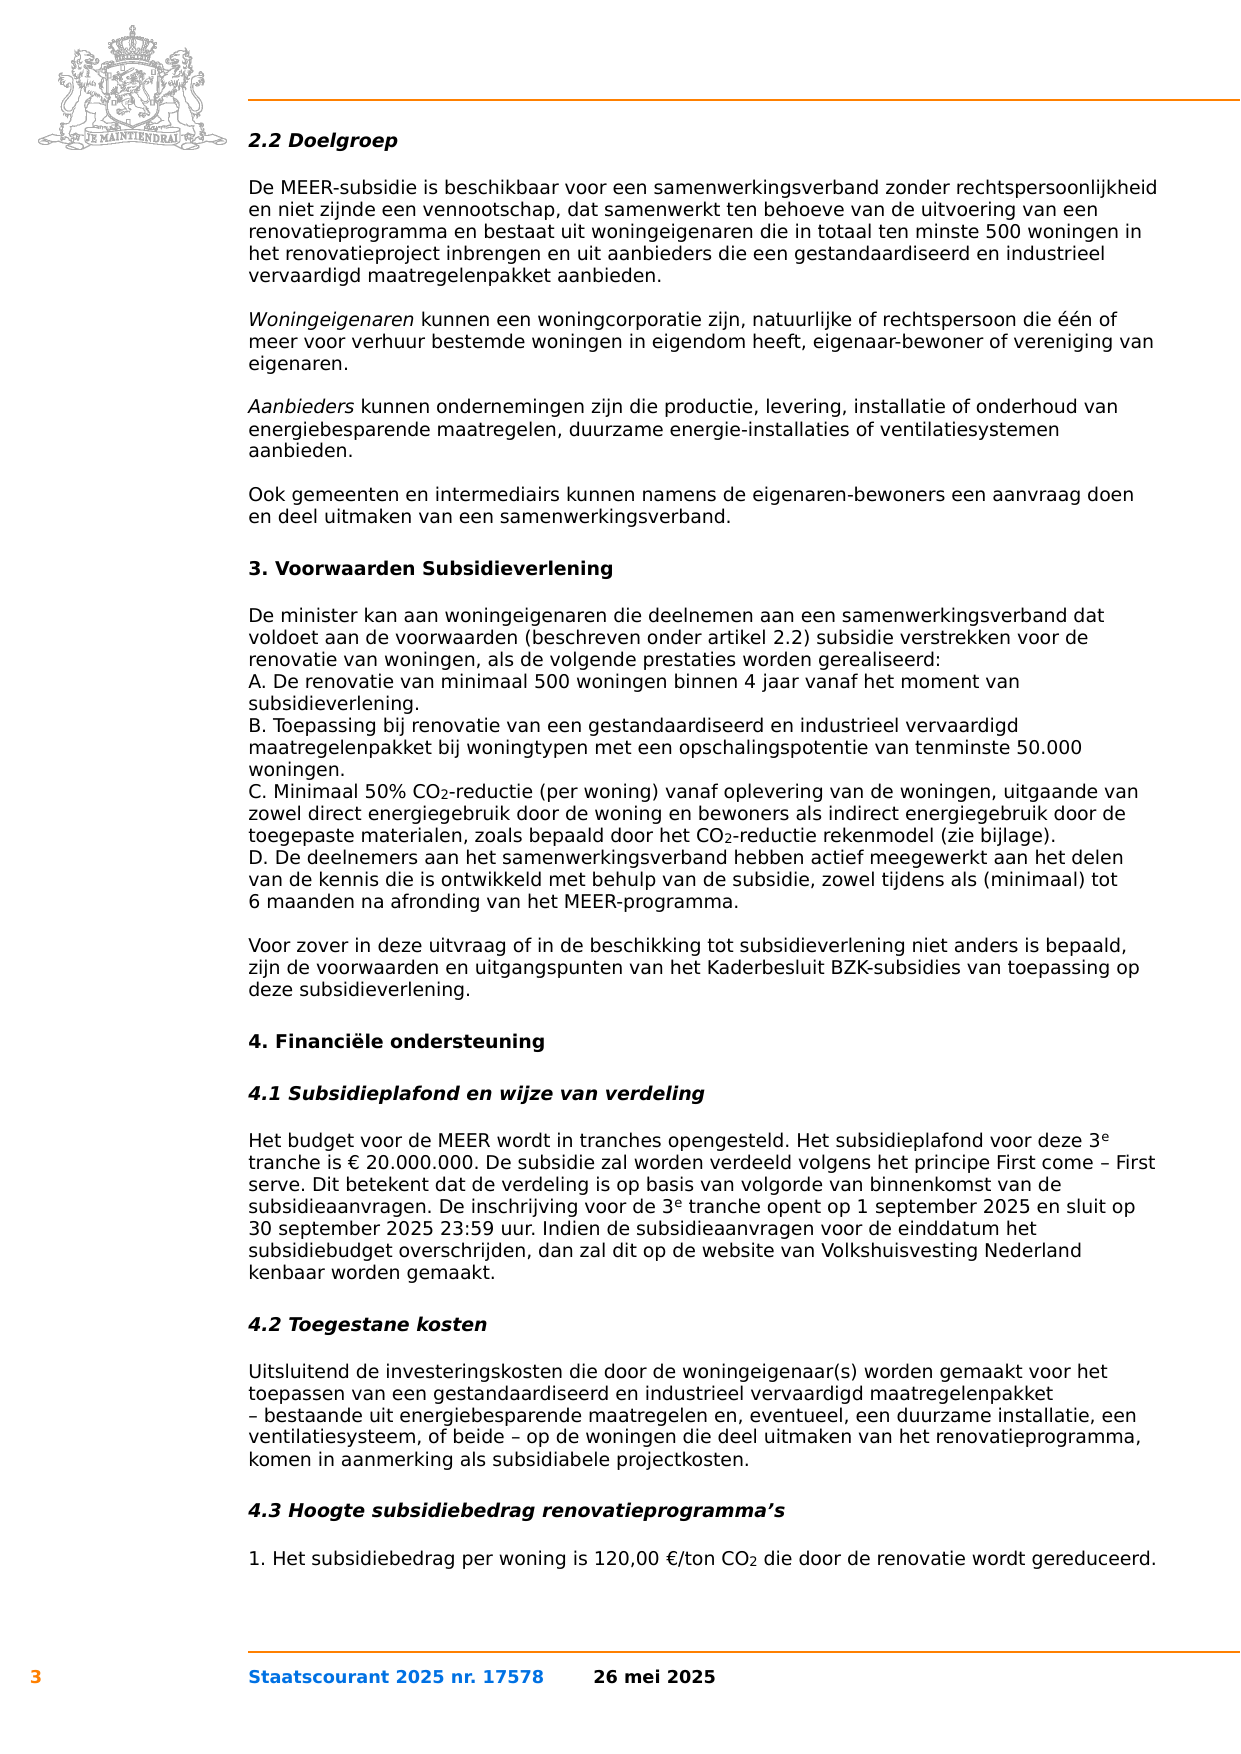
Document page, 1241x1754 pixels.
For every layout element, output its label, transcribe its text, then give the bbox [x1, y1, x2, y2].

subtitle 3. Voorwaarden Subsidieverlening [248, 558, 1163, 580]
text Woningeigenaren kunnen een woningcorporatie zijn, natuurlijke of rechtspersoon die één of meer voor verhuur bestemde woningen in eigendom heeft, eigenaar-bewoner of vereniging van eigenaren. [248, 309, 1163, 374]
text C. Minimaal 50% CO2-reductie (per woning) vanaf oplevering van de woningen, uitgaande van zowel direct energiegebruik door de woning en bewoners als indirect energiegebruik door de toegepaste materialen, zoals bepaald door het CO2-reductie rekenmodel (zie bijlage). [248, 781, 1163, 847]
text Voor zover in deze uitvraag of in de beschikking tot subsidieverlening niet anders is bepaald, zijn de voorwaarden en uitgangspunten van het Kaderbesluit BZK-subsidies van toepassing op deze subsidieverlening. [248, 935, 1163, 1001]
subtitle 4. Financiële ondersteuning [248, 1031, 1163, 1053]
text Aanbieders kunnen ondernemingen zijn die productie, levering, installatie of onderhoud van energiebesparende maatregelen, duurzame energie-installaties of ventilatiesystemen aanbieden. [248, 396, 1163, 462]
text B. Toepassing bij renovatie van een gestandaardiseerd en industrieel vervaardigd maatregelenpakket bij woningtypen met een opschalingspotentie van tenminste 50.000 woningen. [248, 715, 1163, 781]
subtitle 2.2 Doelgroep [248, 130, 1163, 152]
text D. De deelnemers aan het samenwerkingsverband hebben actief meegewerkt aan het delen van de kennis die is ontwikkeld met behulp van de subsidie, zowel tijdens als (minimaal) tot 6 maanden na afronding van het MEER-programma. [248, 847, 1163, 913]
text De minister kan aan woningeigenaren die deelnemen aan een samenwerkingsverband dat voldoet aan de voorwaarden (beschreven onder artikel 2.2) subsidie verstrekken voor de renovatie van woningen, als de volgende prestaties worden gerealiseerd: [248, 605, 1163, 671]
text De MEER-subsidie is beschikbaar voor een samenwerkingsverband zonder rechtspersoonlijkheid en niet zijnde een vennootschap, dat samenwerkt ten behoeve van de uitvoering van een renovatieprogramma en bestaat uit woningeigenaren die in totaal ten minste 500 woningen in het renovatieproject inbrengen en uit aanbieders die een gestandaardiseerd en industrieel vervaardigd maatregelenpakket aanbieden. [248, 177, 1163, 287]
subtitle 4.1 Subsidieplafond en wijze van verdeling [248, 1083, 1163, 1105]
text Ook gemeenten en intermediairs kunnen namens de eigenaren-bewoners een aanvraag doen en deel uitmaken van een samenwerkingsverband. [248, 484, 1163, 528]
text Uitsluitend de investeringskosten die door de woningeigenaar(s) worden gemaakt voor het toepassen van een gestandaardiseerd en industrieel vervaardigd maatregelenpakket – bestaande uit energiebesparende maatregelen en, eventueel, een duurzame installatie, een ventilatiesysteem, of beide – op de woningen die deel uitmaken van het renovatieprogramma, komen in aanmerking als subsidiabele projectkosten. [248, 1361, 1163, 1470]
text 1. Het subsidiebedrag per woning is 120,00 €/ton CO2 die door de renovatie wordt gereduceerd. [248, 1547, 1163, 1569]
picture [38, 25, 227, 150]
text A. De renovatie van minimaal 500 woningen binnen 4 jaar vanaf het moment van subsidieverlening. [248, 671, 1163, 715]
text Het budget voor de MEER wordt in tranches opengesteld. Het subsidieplafond voor deze 3e tranche is € 20.000.000. De subsidie zal worden verdeeld volgens het principe First come – First serve. Dit betekent dat de verdeling is op basis van volgorde van binnenkomst van de subsidieaanvragen. De inschrijving voor de 3e tranche opent op 1 september 2025 en sluit op 30 september 2025 23:59 uur. Indien de subsidieaanvragen voor de einddatum het subsidiebudget overschrijden, dan zal dit op de website van Volkshuisvesting Nederland kenbaar worden gemaakt. [248, 1130, 1163, 1283]
subtitle 4.2 Toegestane kosten [248, 1313, 1163, 1336]
subtitle 4.3 Hoogte subsidiebedrag renovatieprogramma’s [248, 1500, 1163, 1522]
